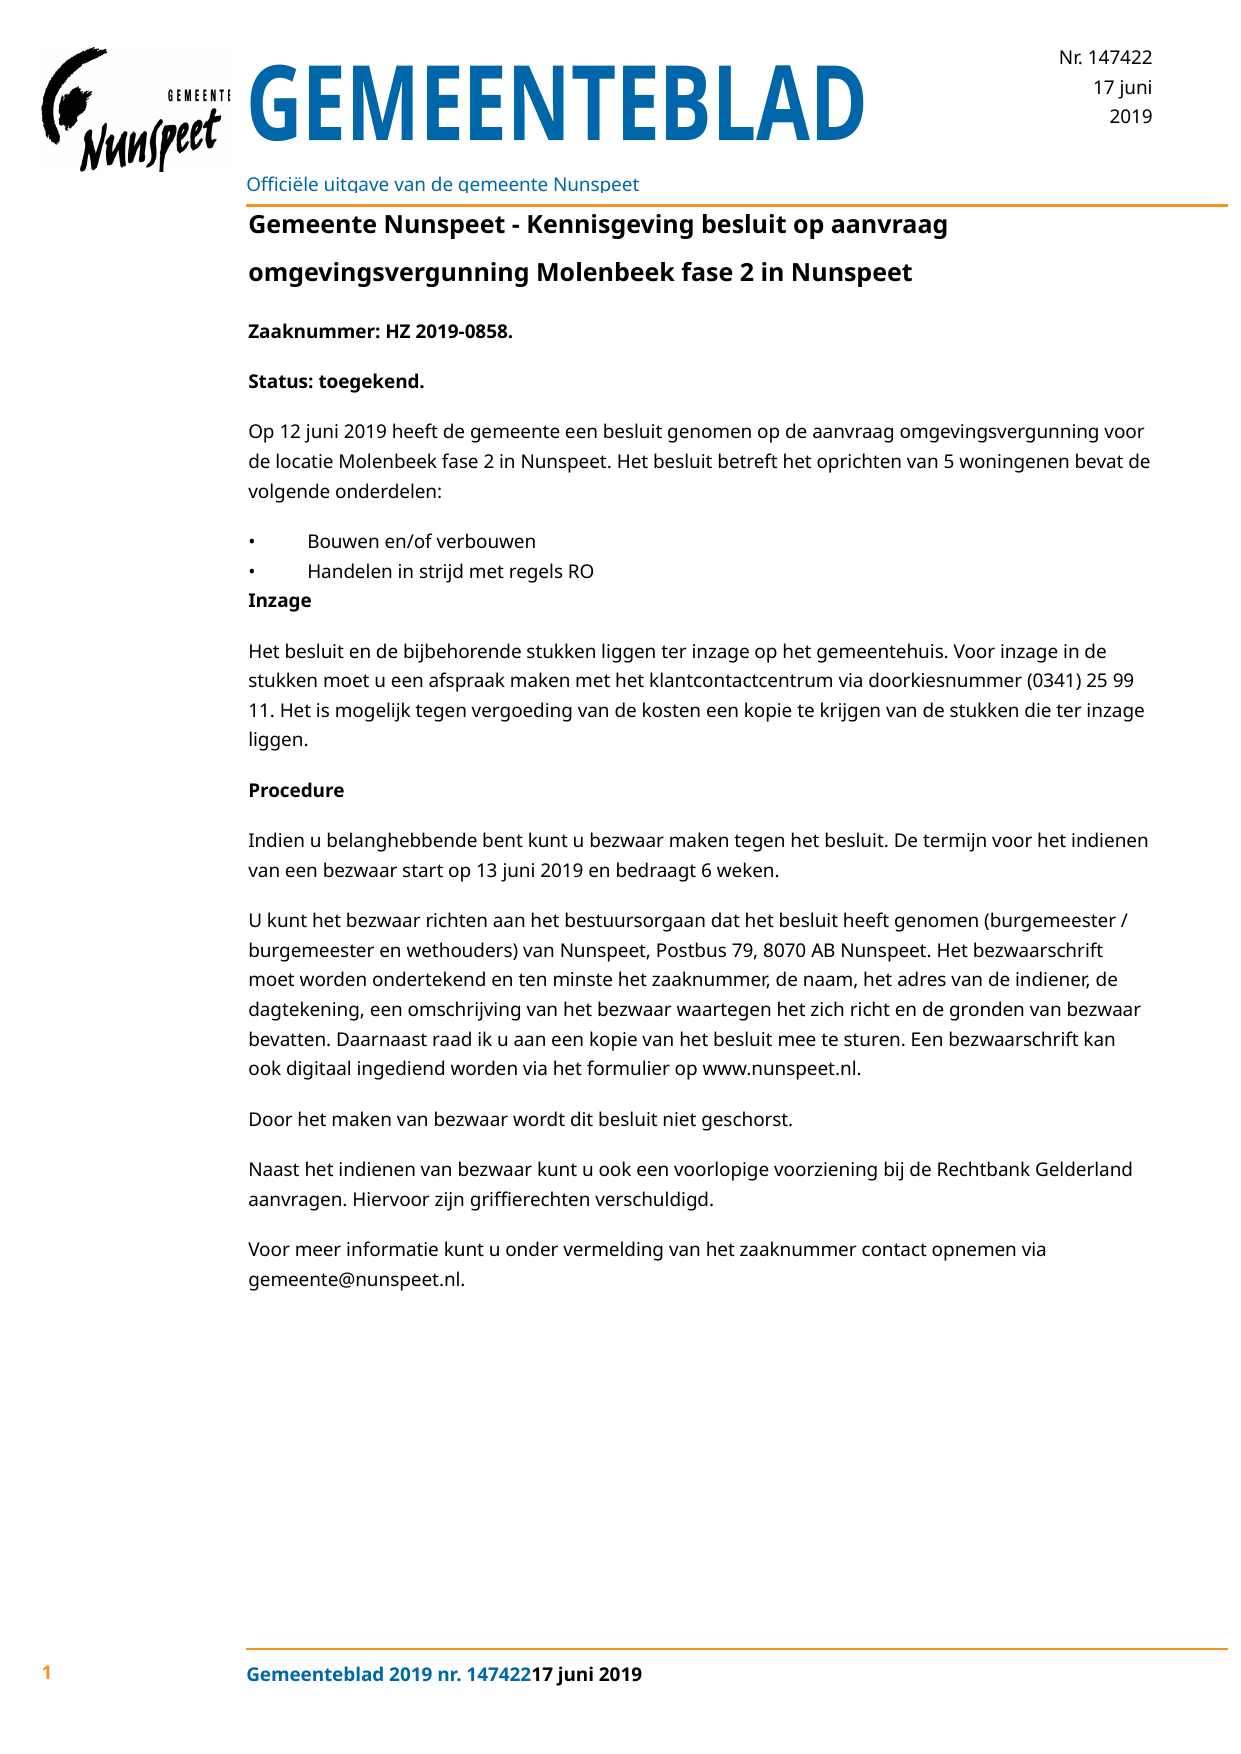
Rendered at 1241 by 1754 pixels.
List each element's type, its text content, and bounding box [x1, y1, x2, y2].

text Op 12 juni 2019 heeft de gemeente een besluit genomen op de aanvraag omgevingsvergunning voor de locatie Molenbeek fase 2 in Nunspeet. Het besluit betreft het oprichten van 5 woningenen bevat de volgende onderdelen: [248, 419, 1152, 504]
text Indien u belanghebbende bent kunt u bezwaar maken tegen het besluit. De termijn voor het indienen van een bezwaar start op 13 juni 2019 en bedraagt 6 weken. [248, 827, 1152, 883]
text Het besluit en de bijbehorende stukken liggen ter inzage op het gemeentehuis. Voor inzage in de stukken moet u een afspraak maken met het klantcontactcentrum via doorkiesnummer (0341) 25 99 11. Het is mogelijk tegen vergoeding van de kosten een kopie te krijgen van de stukken die ter inzage liggen. [248, 638, 1152, 752]
text Voor meer informatie kunt u onder vermelding van het zaaknummer contact opnemen via gemeente@nunspeet.nl. [248, 1236, 1152, 1292]
text Gemeente Nunspeet - Kennisgeving besluit op aanvraag omgevingsvergunning Molenbeek fase 2 in Nunspeet [248, 207, 1152, 288]
list Bouwen en/of verbouwen [248, 528, 1152, 554]
text U kunt het bezwaar richten aan het bestuursorgaan dat het besluit heeft genomen (burgemeester / burgemeester en wethouders) van Nunspeet, Postbus 79, 8070 AB Nunspeet. Het bezwaarschrift moet worden ondertekend en ten minste het zaaknummer, de naam, het adres van de indiener, de dagtekening, een omschrijving van het bezwaar waartegen het zich richt en de gronden van bezwaar bevatten. Daarnaast raad ik u aan een kopie van het besluit mee te sturen. Een bezwaarschrift kan ook digitaal ingediend worden via het formulier op www.nunspeet.nl. [248, 907, 1152, 1081]
text Procedure [248, 777, 1152, 803]
text Door het maken van bezwaar wordt dit besluit niet geschorst. [248, 1106, 1152, 1132]
text Naast het indienen van bezwaar kunt u ook een voorlopige voorziening bij de Rechtbank Gelderland aanvragen. Hiervoor zijn griffierechten verschuldigd. [248, 1156, 1152, 1212]
text Inzage [248, 587, 1152, 613]
text Zaaknummer: HZ 2019-0858. [248, 318, 1152, 344]
list Handelen in strijd met regels RO [248, 558, 1152, 584]
text Status: toegekend. [248, 368, 1152, 394]
picture [41, 47, 231, 172]
